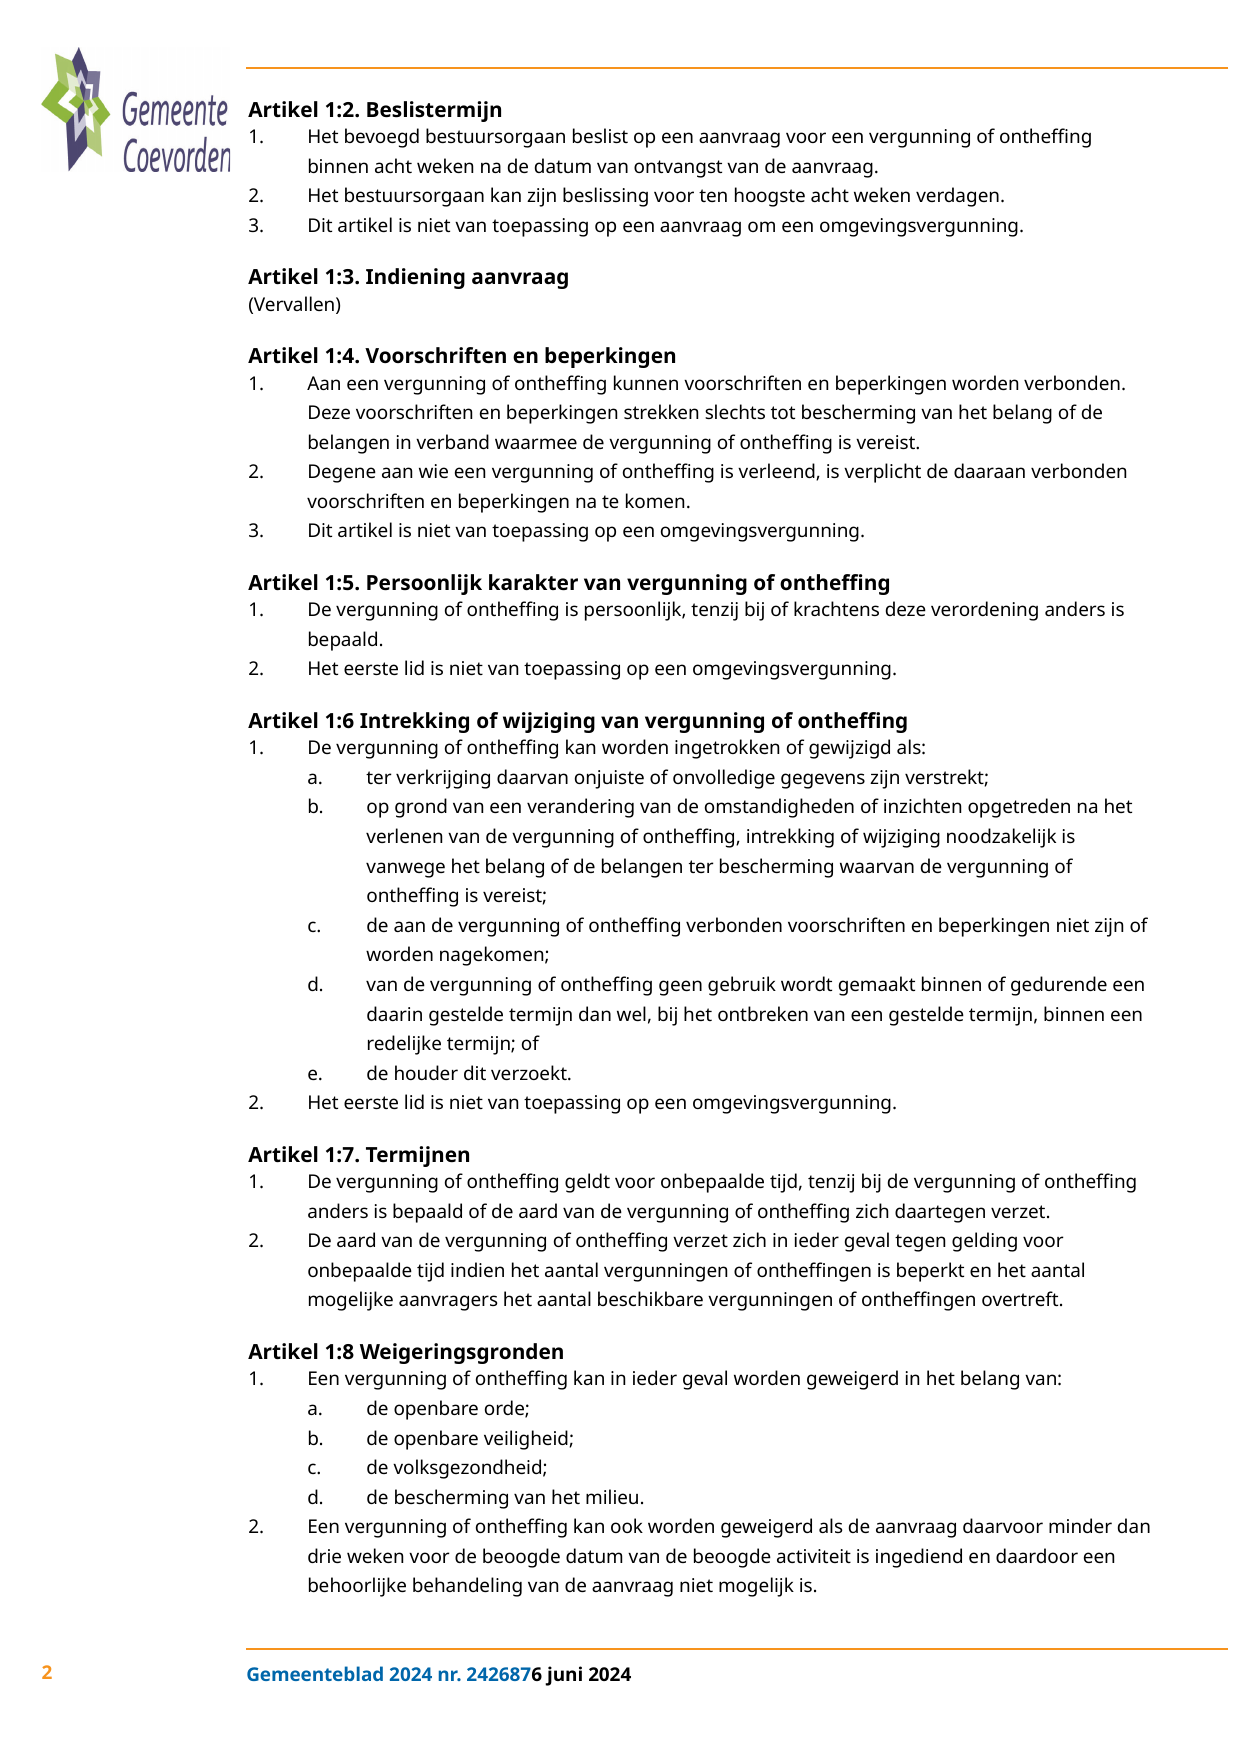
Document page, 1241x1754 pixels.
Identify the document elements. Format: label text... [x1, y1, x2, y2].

list ter verkrijging daarvan onjuiste of onvolledige gegevens zijn verstrekt; [307, 764, 1152, 790]
list Een vergunning of ontheffing kan ook worden geweigerd als de aanvraag daarvoor minder dan drie weken voor de beoogde datum van de beoogde activiteit is ingediend en daardoor een behoorlijke behandeling van de aanvraag niet mogelijk is. [248, 1513, 1152, 1598]
text Artikel 1:4. Voorschriften en beperkingen [248, 341, 1152, 370]
list De aard van de vergunning of ontheffing verzet zich in ieder geval tegen gelding voor onbepaalde tijd indien het aantal vergunningen of ontheffingen is beperkt en het aantal mogelijke aanvragers het aantal beschikbare vergunningen of ontheffingen overtreft. [248, 1227, 1152, 1312]
list Dit artikel is niet van toepassing op een omgevingsvergunning. [248, 518, 1152, 543]
list de bescherming van het milieu. [307, 1484, 1152, 1509]
list De vergunning of ontheffing geldt voor onbepaalde tijd, tenzij bij de vergunning of ontheffing anders is bepaald of de aard van de vergunning of ontheffing zich daartegen verzet. [248, 1168, 1152, 1224]
list Een vergunning of ontheffing kan in ieder geval worden geweigerd in het belang van: [248, 1366, 1152, 1391]
text Artikel 1:6 Intrekking of wijziging van vergunning of ontheffing [248, 706, 1152, 734]
list de houder dit verzoekt. [307, 1060, 1152, 1086]
text (Vervallen) [248, 291, 1152, 317]
list Het eerste lid is niet van toepassing op een omgevingsvergunning. [248, 1089, 1152, 1115]
picture [41, 47, 231, 172]
list de volksgezondheid; [307, 1454, 1152, 1480]
text Artikel 1:5. Persoonlijk karakter van vergunning of ontheffing [248, 568, 1152, 596]
list de aan de vergunning of ontheffing verbonden voorschriften en beperkingen niet zijn of worden nagekomen; [307, 912, 1152, 967]
text Artikel 1:8 Weigeringsgronden [248, 1337, 1152, 1366]
list op grond van een verandering van de omstandigheden of inzichten opgetreden na het verlenen van de vergunning of ontheffing, intrekking of wijziging noodzakelijk is vanwege het belang of de belangen ter bescherming waarvan de vergunning of ontheffing is vereist; [307, 794, 1152, 908]
list Aan een vergunning of ontheffing kunnen voorschriften en beperkingen worden verbonden. Deze voorschriften en beperkingen strekken slechts tot bescherming van het belang of de belangen in verband waarmee de vergunning of ontheffing is vereist. [248, 370, 1152, 454]
list Degene aan wie een vergunning of ontheffing is verleend, is verplicht de daaraan verbonden voorschriften en beperkingen na te komen. [248, 458, 1152, 514]
list Het bevoegd bestuursorgaan beslist op een aanvraag voor een vergunning of ontheffing binnen acht weken na de datum van ontvangst van de aanvraag. [248, 123, 1152, 178]
list Het eerste lid is niet van toepassing op een omgevingsvergunning. [248, 656, 1152, 681]
list Het bestuursorgaan kan zijn beslissing voor ten hoogste acht weken verdagen. [248, 182, 1152, 208]
text Artikel 1:7. Termijnen [248, 1140, 1152, 1168]
list Dit artikel is niet van toepassing op een aanvraag om een omgevingsvergunning. [248, 212, 1152, 238]
list De vergunning of ontheffing kan worden ingetrokken of gewijzigd als: [248, 734, 1152, 760]
list De vergunning of ontheffing is persoonlijk, tenzij bij of krachtens deze verordening anders is bepaald. [248, 596, 1152, 652]
text Artikel 1:2. Beslistermijn [248, 95, 1152, 123]
text Artikel 1:3. Indiening aanvraag [248, 262, 1152, 291]
list de openbare orde; [307, 1395, 1152, 1421]
list van de vergunning of ontheffing geen gebruik wordt gemaakt binnen of gedurende een daarin gestelde termijn dan wel, bij het ontbreken van een gestelde termijn, binnen een redelijke termijn; of [307, 971, 1152, 1056]
list de openbare veiligheid; [307, 1425, 1152, 1450]
